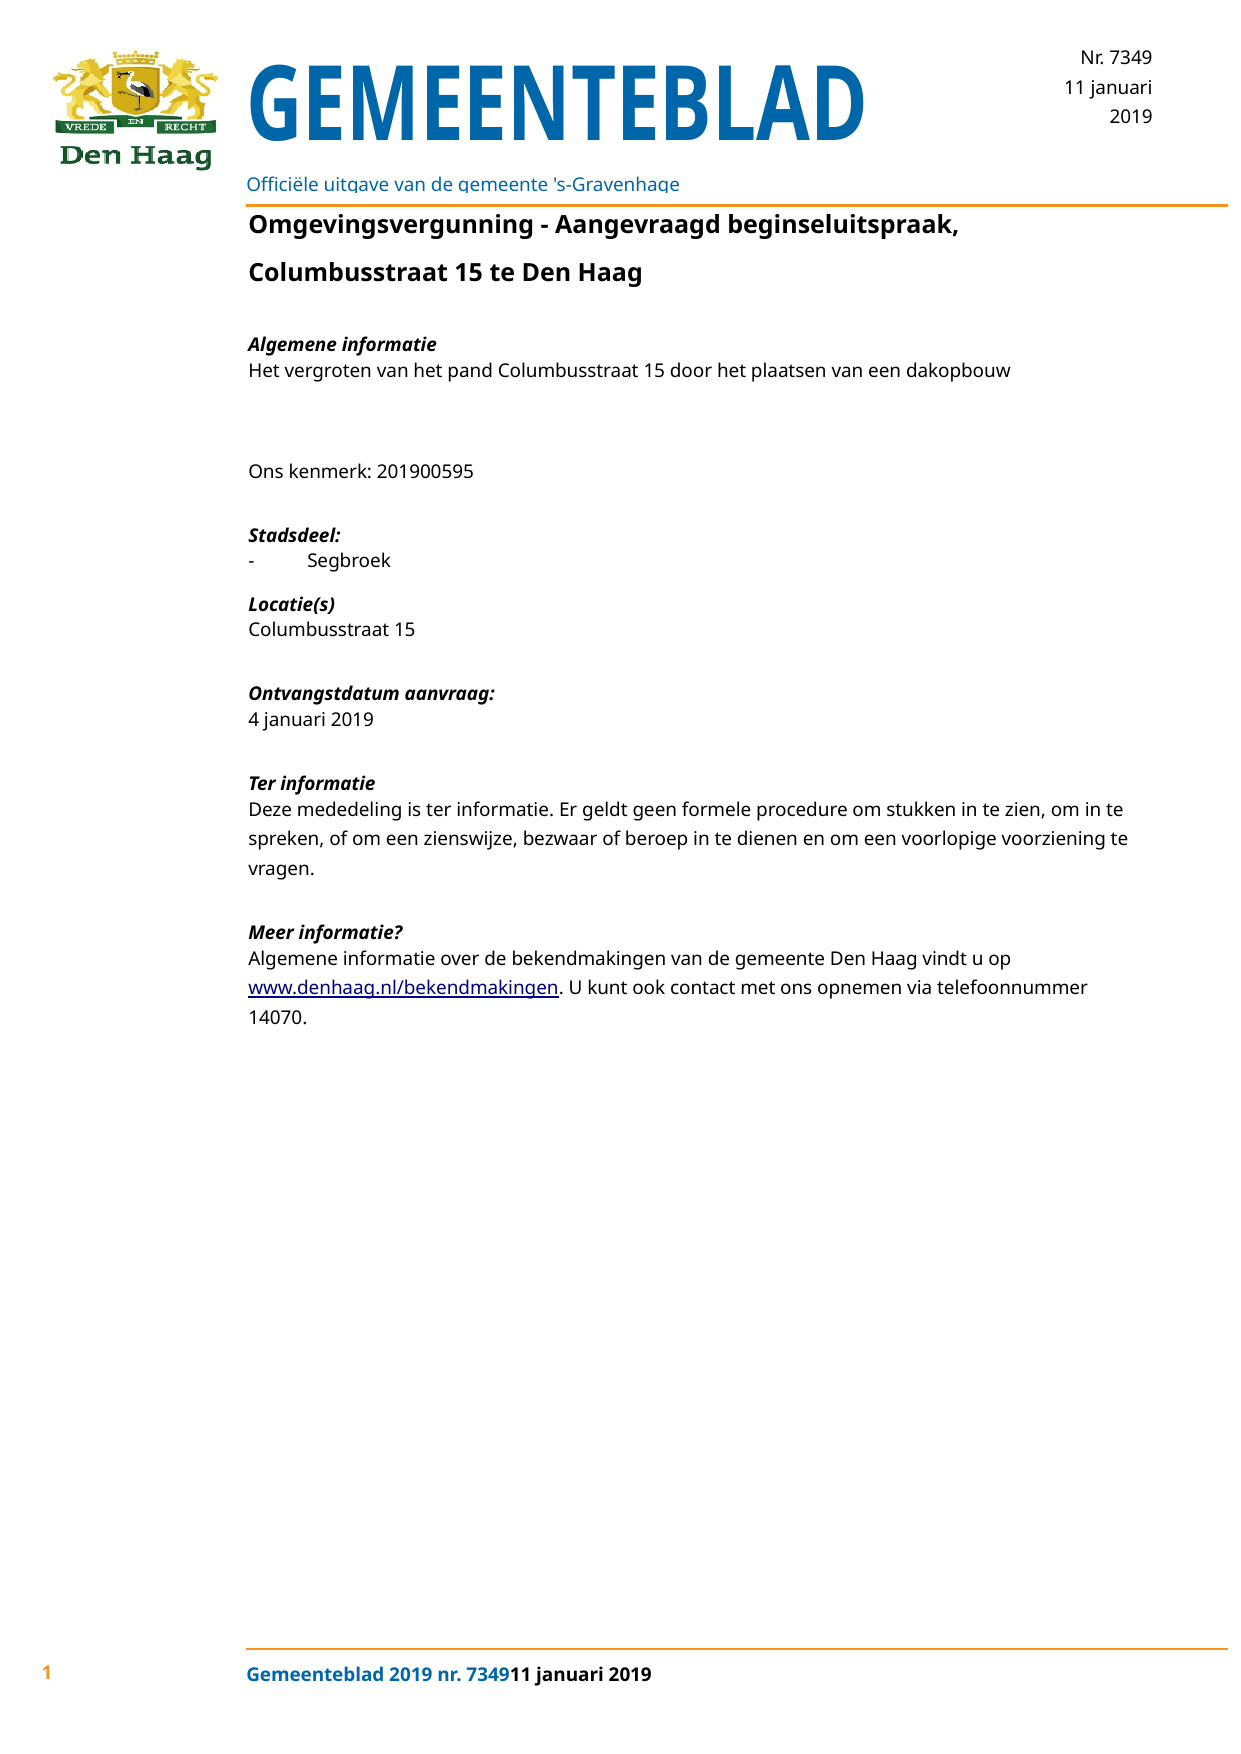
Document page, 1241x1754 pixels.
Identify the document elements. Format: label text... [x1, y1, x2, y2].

text Meer informatie? [248, 919, 1152, 945]
text Ontvangstdatum aanvraag: [248, 681, 1152, 706]
text Stadsdeel: [248, 522, 1152, 548]
text Ter informatie [248, 770, 1152, 796]
text Locatie(s) [248, 591, 1152, 617]
text Het vergroten van het pand Columbusstraat 15 door het plaatsen van een dakopbouw [248, 357, 1152, 383]
text Omgevingsvergunning - Aangevraagd beginseluitspraak, Columbusstraat 15 te Den Haag [248, 207, 1152, 288]
list Segbroek [248, 548, 1152, 573]
text Algemene informatie over de bekendmakingen van de gemeente Den Haag vindt u op www.denhaag.nl/bekendmakingen. U kunt ook contact met ons opnemen via telefoonnummer 14070. [248, 945, 1152, 1030]
text 4 januari 2019 [248, 706, 1152, 732]
text Columbusstraat 15 [248, 617, 1152, 642]
text Ons kenmerk: 201900595 [248, 458, 1152, 484]
picture [41, 47, 231, 172]
text Deze mededeling is ter informatie. Er geldt geen formele procedure om stukken in te zien, om in te spreken, of om een zienswijze, bezwaar of beroep in te dienen en om een voorlopige voorziening te vragen. [248, 796, 1152, 881]
text Algemene informatie [248, 331, 1152, 357]
